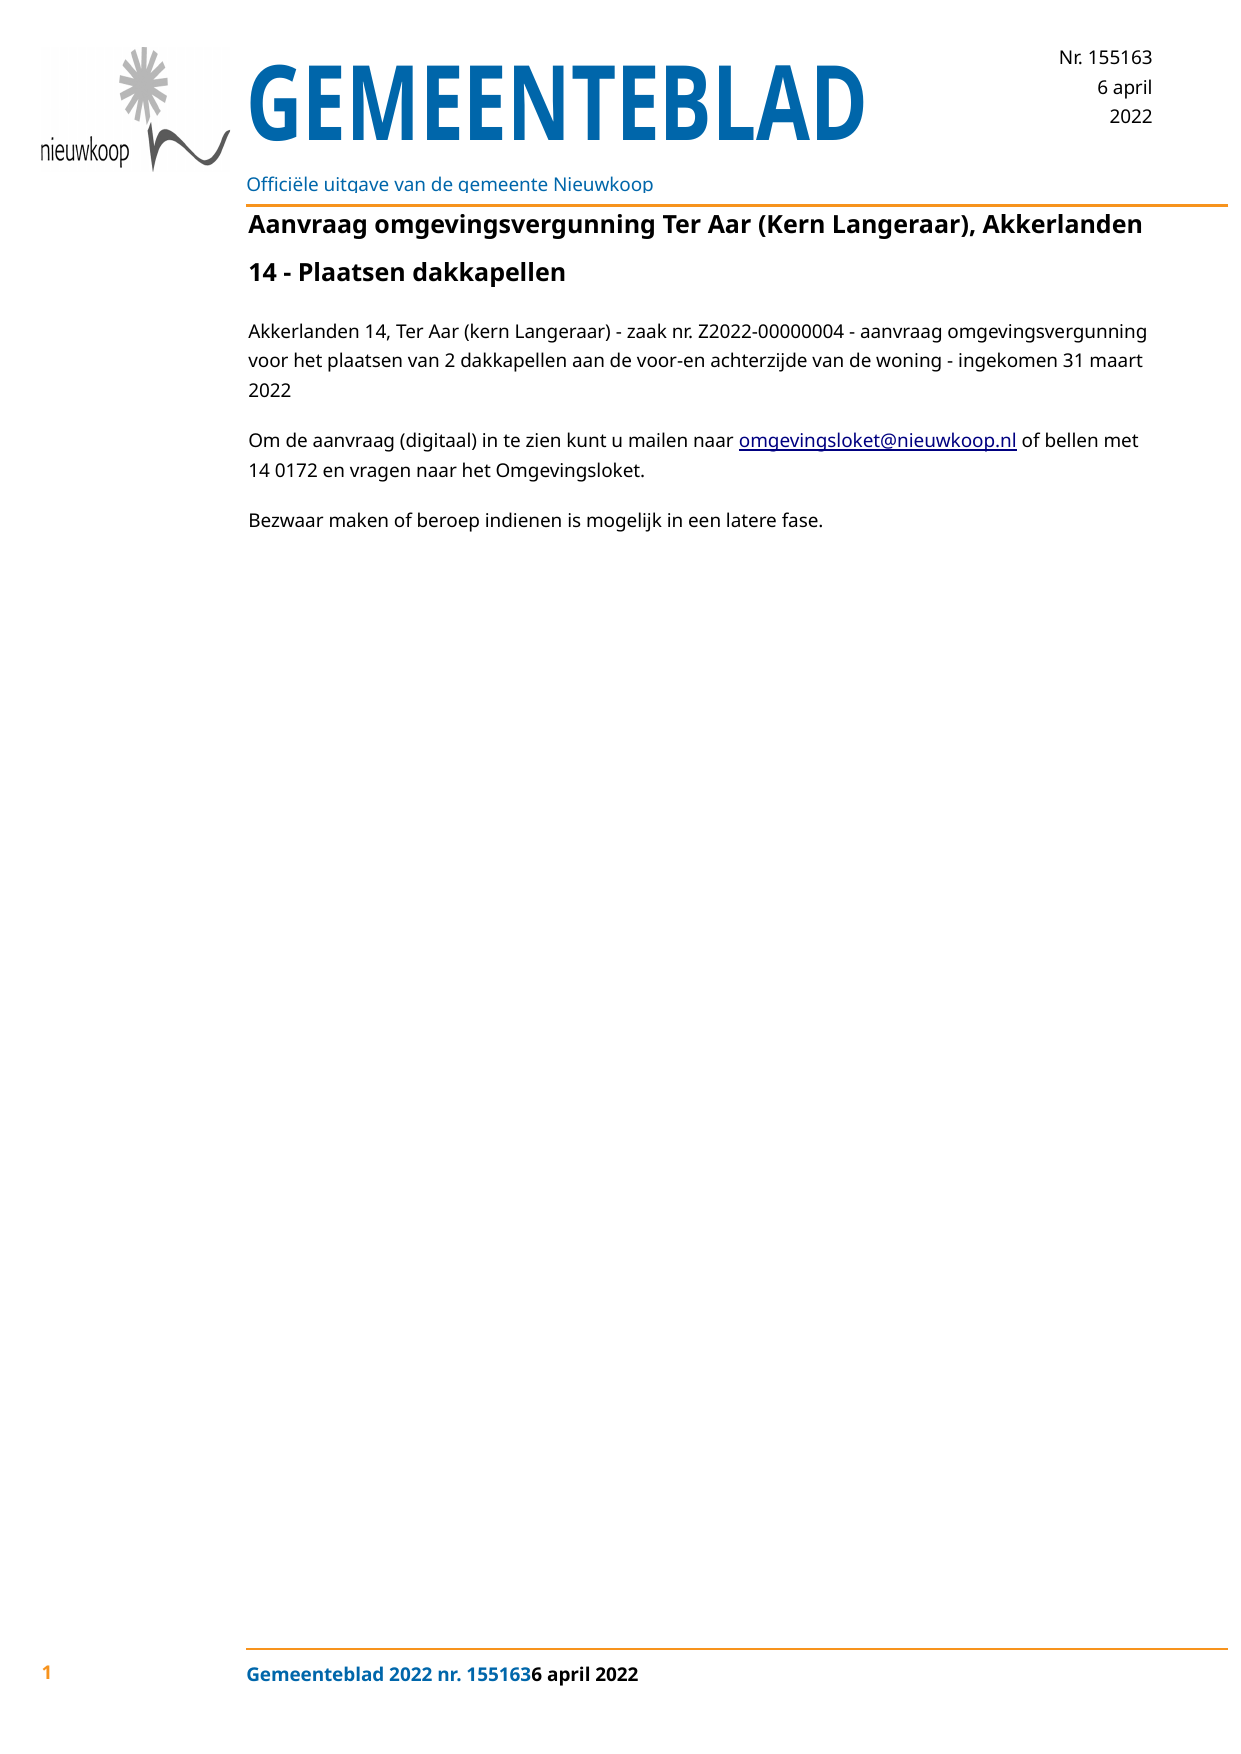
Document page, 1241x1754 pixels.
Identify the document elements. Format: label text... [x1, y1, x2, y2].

text Om de aanvraag (digitaal) in te zien kunt u mailen naar omgevingsloket@nieuwkoop.nl of bellen met 14 0172 en vragen naar het Omgevingsloket. [248, 427, 1152, 483]
text Bezwaar maken of beroep indienen is mogelijk in een latere fase. [248, 507, 1152, 533]
text Aanvraag omgevingsvergunning Ter Aar (Kern Langeraar), Akkerlanden 14 - Plaatsen dakkapellen [248, 207, 1152, 288]
picture [41, 47, 231, 172]
text Akkerlanden 14, Ter Aar (kern Langeraar) - zaak nr. Z2022-00000004 - aanvraag omgevingsvergunning voor het plaatsen van 2 dakkapellen aan de voor-en achterzijde van de woning - ingekomen 31 maart 2022 [248, 318, 1152, 403]
